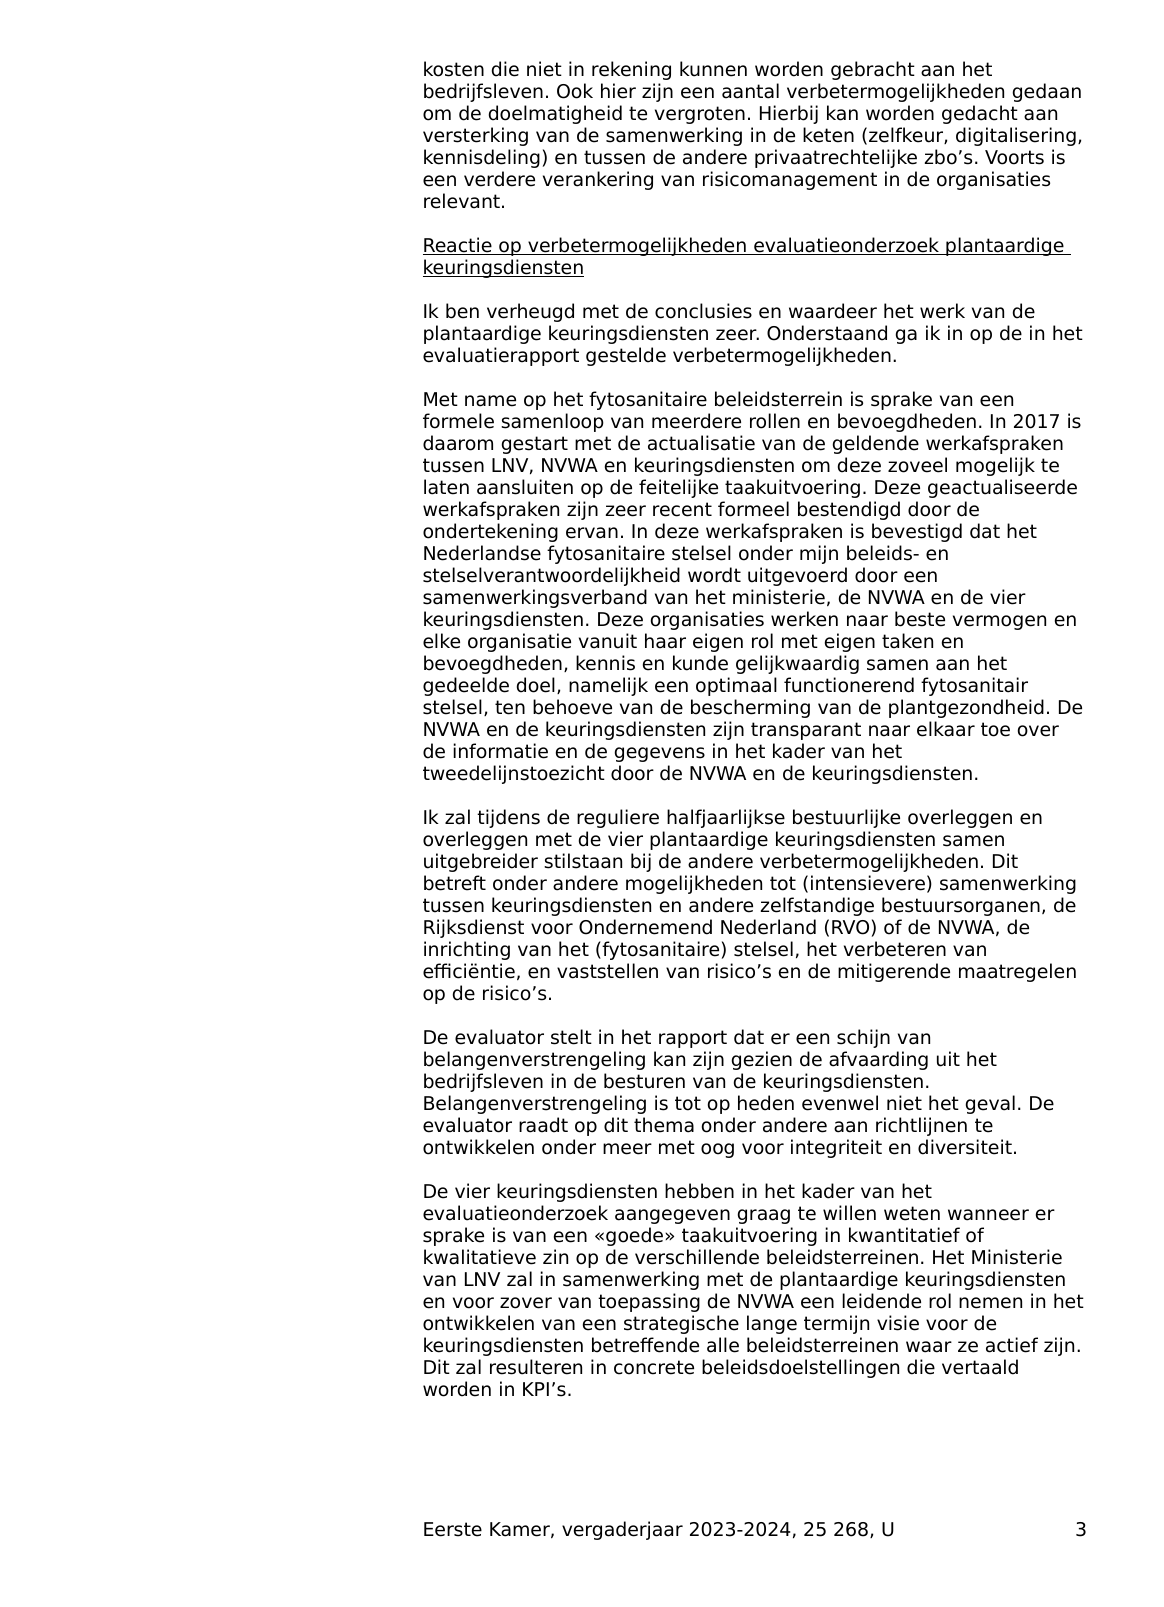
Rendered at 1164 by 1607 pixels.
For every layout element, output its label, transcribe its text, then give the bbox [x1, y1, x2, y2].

text De vier keuringsdiensten hebben in het kader van het evaluatieonderzoek aangegeven graag te willen weten wanneer er sprake is van een «goede» taakuitvoering in kwantitatief of kwalitatieve zin op de verschillende beleidsterreinen. Het Ministerie van LNV zal in samenwerking met de plantaardige keuringsdiensten en voor zover van toepassing de NVWA een leidende rol nemen in het ontwikkelen van een strategische lange termijn visie voor de keuringsdiensten betreffende alle beleidsterreinen waar ze actief zijn. Dit zal resulteren in concrete beleidsdoelstellingen die vertaald worden in KPI’s. [422, 1181, 1087, 1401]
subtitle Reactie op verbetermogelijkheden evaluatieonderzoek plantaardige keuringsdiensten [422, 235, 1087, 279]
text De evaluator stelt in het rapport dat er een schijn van belangenverstrengeling kan zijn gezien de afvaarding uit het bedrijfsleven in de besturen van de keuringsdiensten. Belangenverstrengeling is tot op heden evenwel niet het geval. De evaluator raadt op dit thema onder andere aan richtlijnen te ontwikkelen onder meer met oog voor integriteit en diversiteit. [422, 1027, 1087, 1159]
text Ik ben verheugd met de conclusies en waardeer het werk van de plantaardige keuringsdiensten zeer. Onderstaand ga ik in op de in het evaluatierapport gestelde verbetermogelijkheden. [422, 301, 1087, 367]
text kosten die niet in rekening kunnen worden gebracht aan het bedrijfsleven. Ook hier zijn een aantal verbetermogelijkheden gedaan om de doelmatigheid te vergroten. Hierbij kan worden gedacht aan versterking van de samenwerking in de keten (zelfkeur, digitalisering, kennisdeling) en tussen de andere privaatrechtelijke zbo’s. Voorts is een verdere verankering van risicomanagement in de organisaties relevant. [422, 59, 1087, 213]
text Ik zal tijdens de reguliere halfjaarlijkse bestuurlijke overleggen en overleggen met de vier plantaardige keuringsdiensten samen uitgebreider stilstaan bij de andere verbetermogelijkheden. Dit betreft onder andere mogelijkheden tot (intensievere) samenwerking tussen keuringsdiensten en andere zelfstandige bestuursorganen, de Rijksdienst voor Ondernemend Nederland (RVO) of de NVWA, de inrichting van het (fytosanitaire) stelsel, het verbeteren van efficiëntie, en vaststellen van risico’s en de mitigerende maatregelen op de risico’s. [422, 807, 1087, 1005]
text Met name op het fytosanitaire beleidsterrein is sprake van een formele samenloop van meerdere rollen en bevoegdheden. In 2017 is daarom gestart met de actualisatie van de geldende werkafspraken tussen LNV, NVWA en keuringsdiensten om deze zoveel mogelijk te laten aansluiten op de feitelijke taakuitvoering. Deze geactualiseerde werkafspraken zijn zeer recent formeel bestendigd door de ondertekening ervan. In deze werkafspraken is bevestigd dat het Nederlandse fytosanitaire stelsel onder mijn beleids- en stelselverantwoordelijkheid wordt uitgevoerd door een samenwerkingsverband van het ministerie, de NVWA en de vier keuringsdiensten. Deze organisaties werken naar beste vermogen en elke organisatie vanuit haar eigen rol met eigen taken en bevoegdheden, kennis en kunde gelijkwaardig samen aan het gedeelde doel, namelijk een optimaal functionerend fytosanitair stelsel, ten behoeve van de bescherming van de plantgezondheid. De NVWA en de keuringsdiensten zijn transparant naar elkaar toe over de informatie en de gegevens in het kader van het tweedelijnstoezicht door de NVWA en de keuringsdiensten. [422, 389, 1087, 785]
